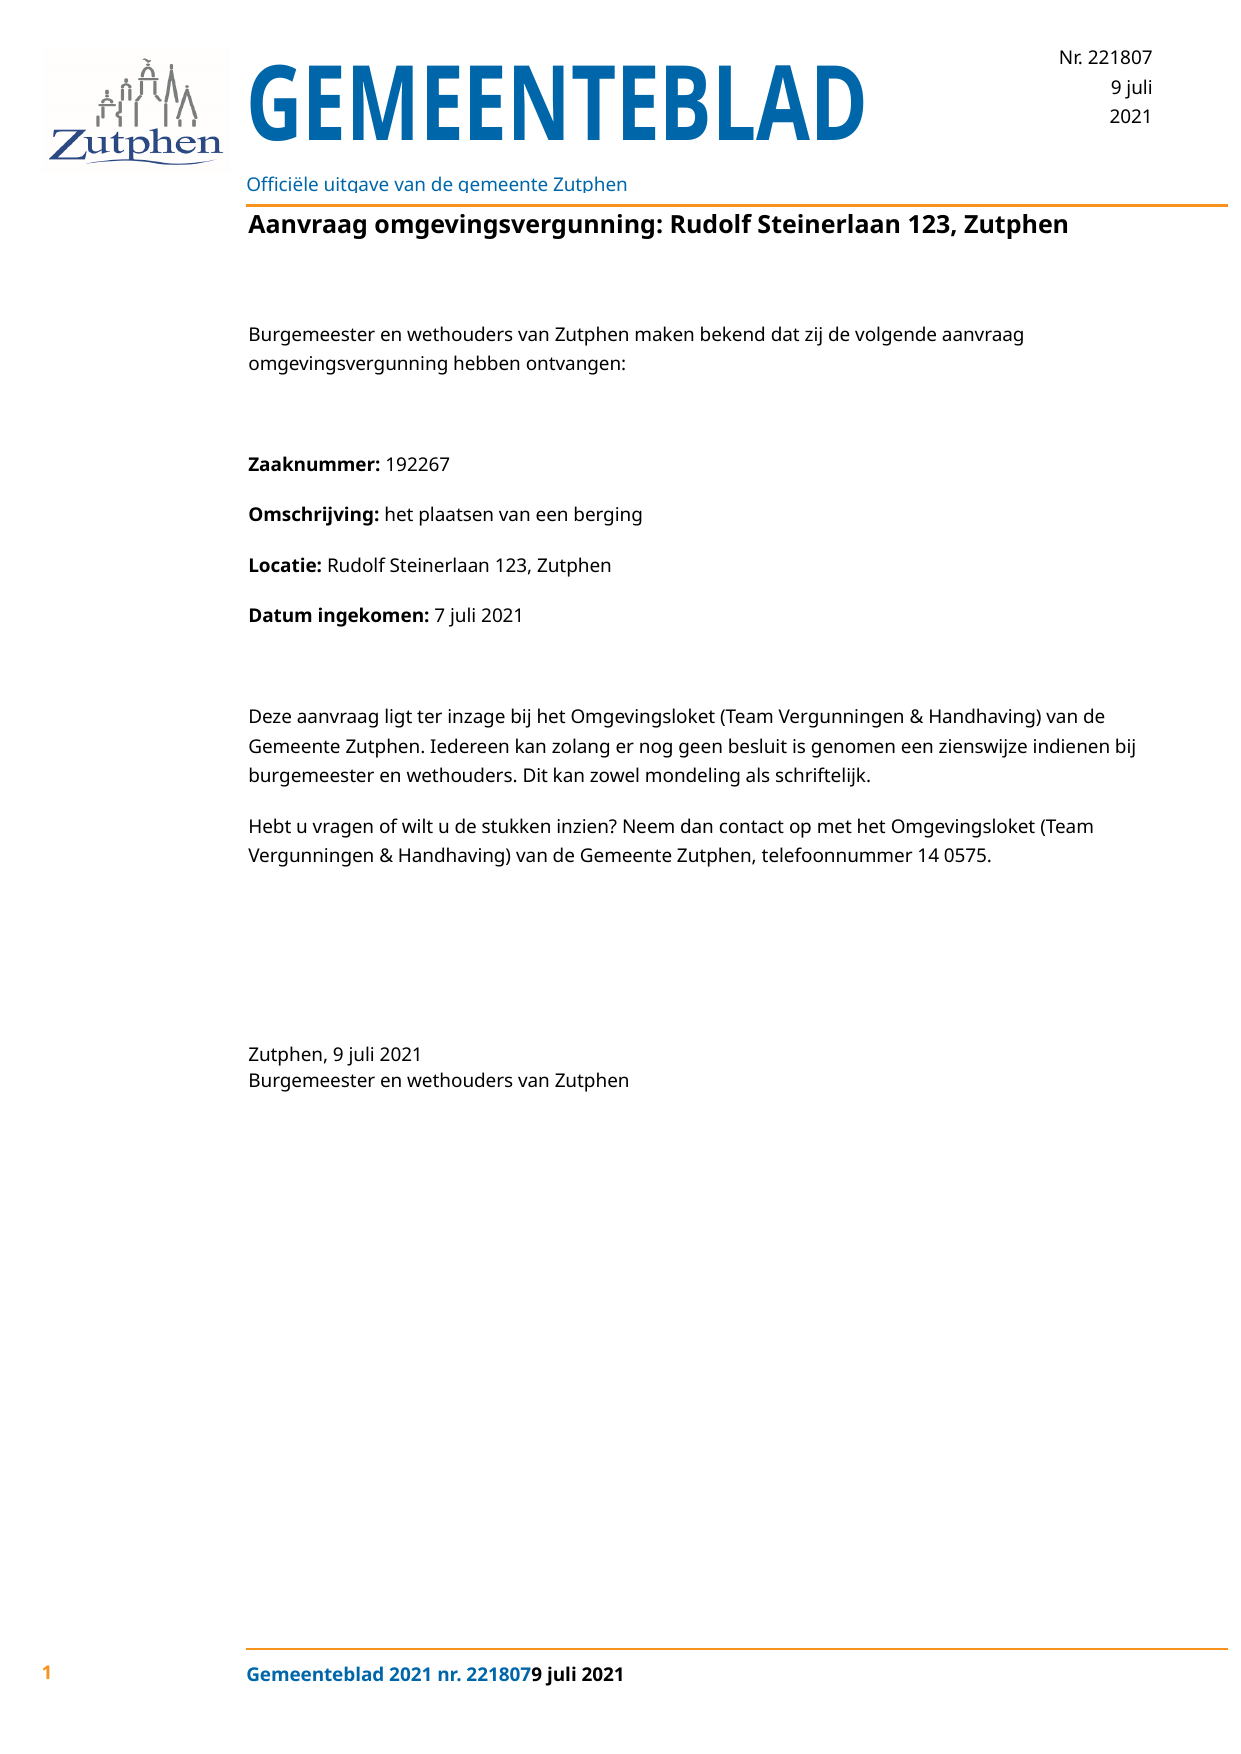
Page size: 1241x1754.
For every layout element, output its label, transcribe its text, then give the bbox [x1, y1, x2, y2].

text Locatie: Rudolf Steinerlaan 123, Zutphen [248, 552, 1152, 578]
text Datum ingekomen: 7 juli 2021 [248, 602, 1152, 628]
text Zutphen, 9 juli 2021 [248, 1041, 1152, 1067]
text Burgemeester en wethouders van Zutphen maken bekend dat zij de volgende aanvraag omgevingsvergunning hebben ontvangen: [248, 321, 1152, 376]
text Deze aanvraag ligt ter inzage bij het Omgevingsloket (Team Vergunningen & Handhaving) van de Gemeente Zutphen. Iedereen kan zolang er nog geen besluit is genomen een zienswijze indienen bij burgemeester en wethouders. Dit kan zowel mondeling als schriftelijk. [248, 703, 1152, 788]
text Burgemeester en wethouders van Zutphen [248, 1067, 1152, 1093]
text Omschrijving: het plaatsen van een berging [248, 502, 1152, 527]
picture [41, 47, 231, 172]
text Aanvraag omgevingsvergunning: Rudolf Steinerlaan 123, Zutphen [248, 207, 1152, 241]
text Zaaknummer: 192267 [248, 451, 1152, 477]
text Hebt u vragen of wilt u de stukken inzien? Neem dan contact op met het Omgevingsloket (Team Vergunningen & Handhaving) van de Gemeente Zutphen, telefoonnummer 14 0575. [248, 813, 1152, 868]
